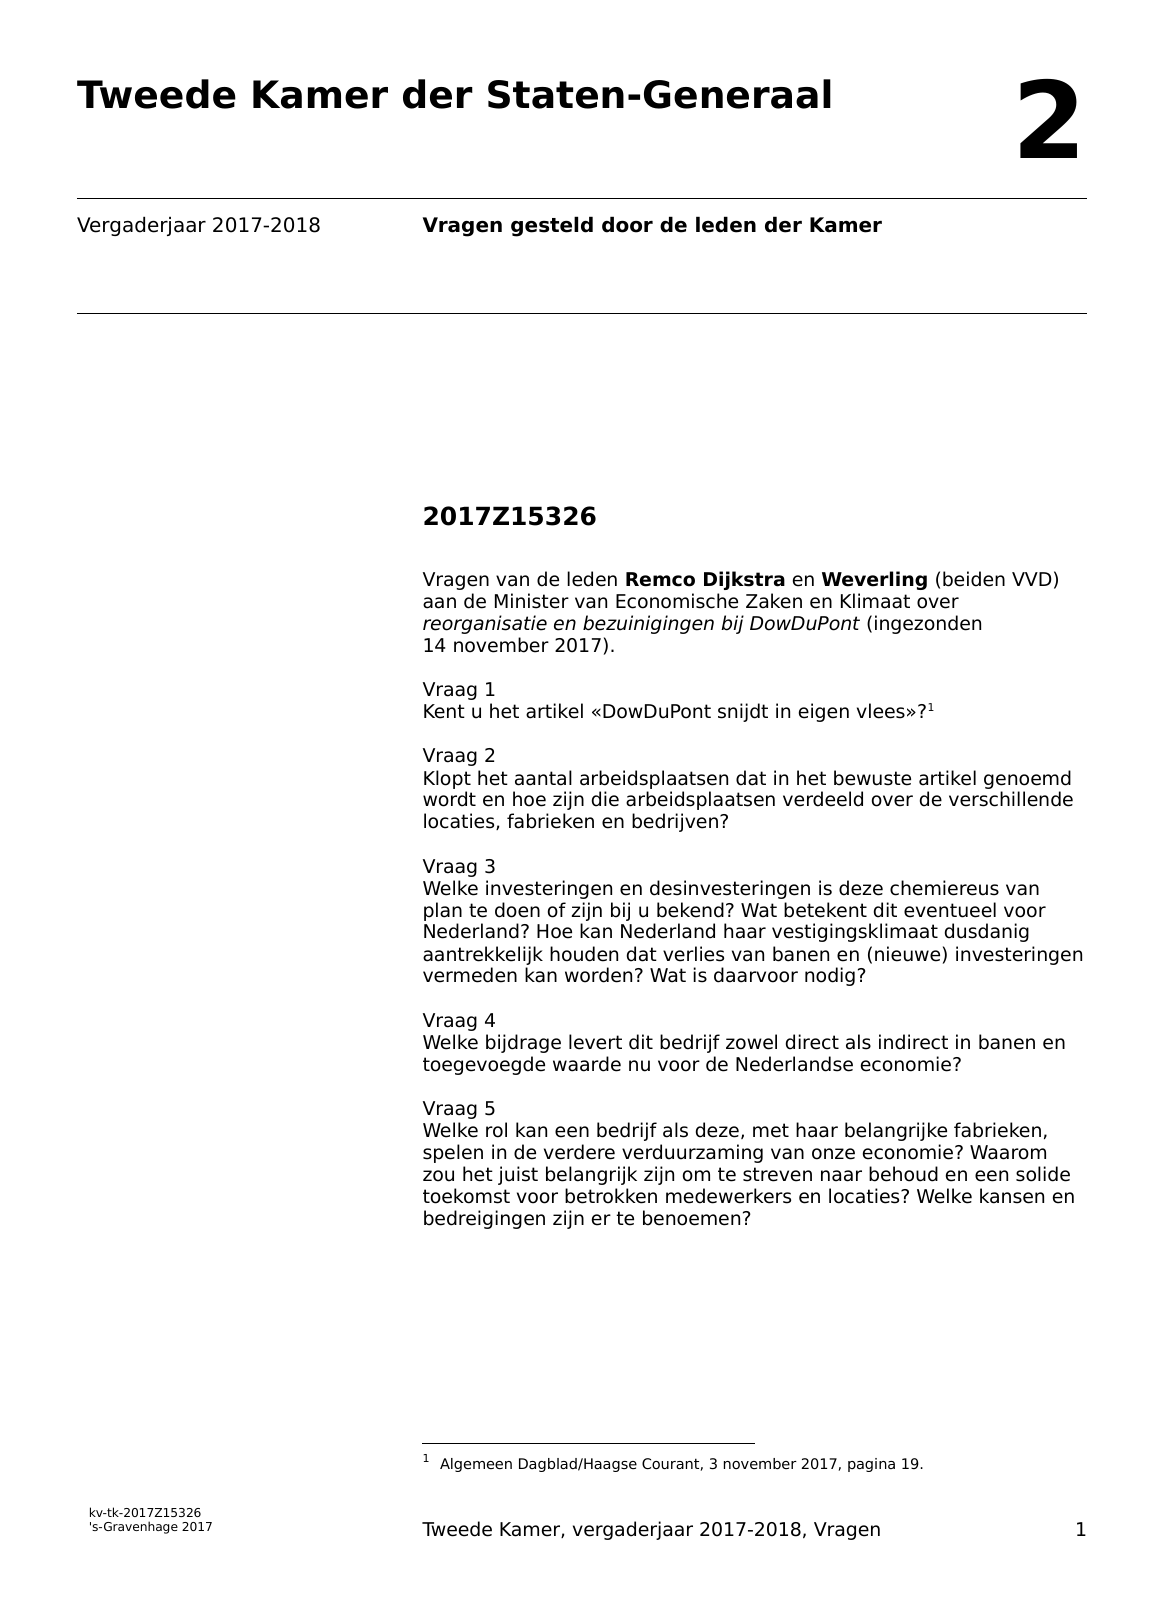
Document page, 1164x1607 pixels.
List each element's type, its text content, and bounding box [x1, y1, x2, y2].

table_cell Vragen gesteld door de leden der Kamer [422, 199, 1087, 313]
table_header Tweede Kamer der Staten-Generaal [77, 59, 886, 198]
text 2017Z15326 [422, 502, 1087, 531]
text Klopt het aantal arbeidsplaatsen dat in het bewuste artikel genoemd wordt en hoe zijn die arbeidsplaatsen verdeeld over de verschillende locaties, fabrieken en bedrijven? [422, 767, 1087, 833]
text Welke bijdrage levert dit bedrijf zowel direct als indirect in banen en toegevoegde waarde nu voor de Nederlandse economie? [422, 1032, 1087, 1076]
text Kent u het artikel «DowDuPont snijdt in eigen vlees»? [422, 701, 1087, 723]
text Vraag 5 [422, 1098, 1087, 1120]
text Algemeen Dagblad/Haagse Courant, 3 november 2017, pagina 19. [422, 1452, 1087, 1474]
table_cell Vergaderjaar 2017-2018 [77, 199, 422, 313]
text Vraag 1 [422, 679, 1087, 701]
text Vraag 3 [422, 856, 1087, 877]
table_header 2 [886, 59, 1087, 198]
text Vraag 2 [422, 745, 1087, 767]
text kv-tk-2017Z15326 [88, 1506, 323, 1520]
text Welke rol kan een bedrijf als deze, met haar belangrijke fabrieken, spelen in de verdere verduurzaming van onze economie? Waarom zou het juist belangrijk zijn om te streven naar behoud en een solide toekomst voor betrokken medewerkers en locaties? Welke kansen en bedreigingen zijn er te benoemen? [422, 1120, 1087, 1229]
text Vraag 4 [422, 1009, 1087, 1032]
text Welke investeringen en desinvesteringen is deze chemiereus van plan te doen of zijn bij u bekend? Wat betekent dit eventueel voor Nederland? Hoe kan Nederland haar vestigingsklimaat dusdanig aantrekkelijk houden dat verlies van banen en (nieuwe) investeringen vermeden kan worden? Wat is daarvoor nodig? [422, 877, 1087, 987]
text Vragen van de leden Remco Dijkstra en Weverling (beiden VVD) aan de Minister van Economische Zaken en Klimaat over reorganisatie en bezuinigingen bij DowDuPont (ingezonden 14 november 2017). [422, 569, 1087, 657]
text 's-Gravenhage 2017 [88, 1520, 323, 1534]
